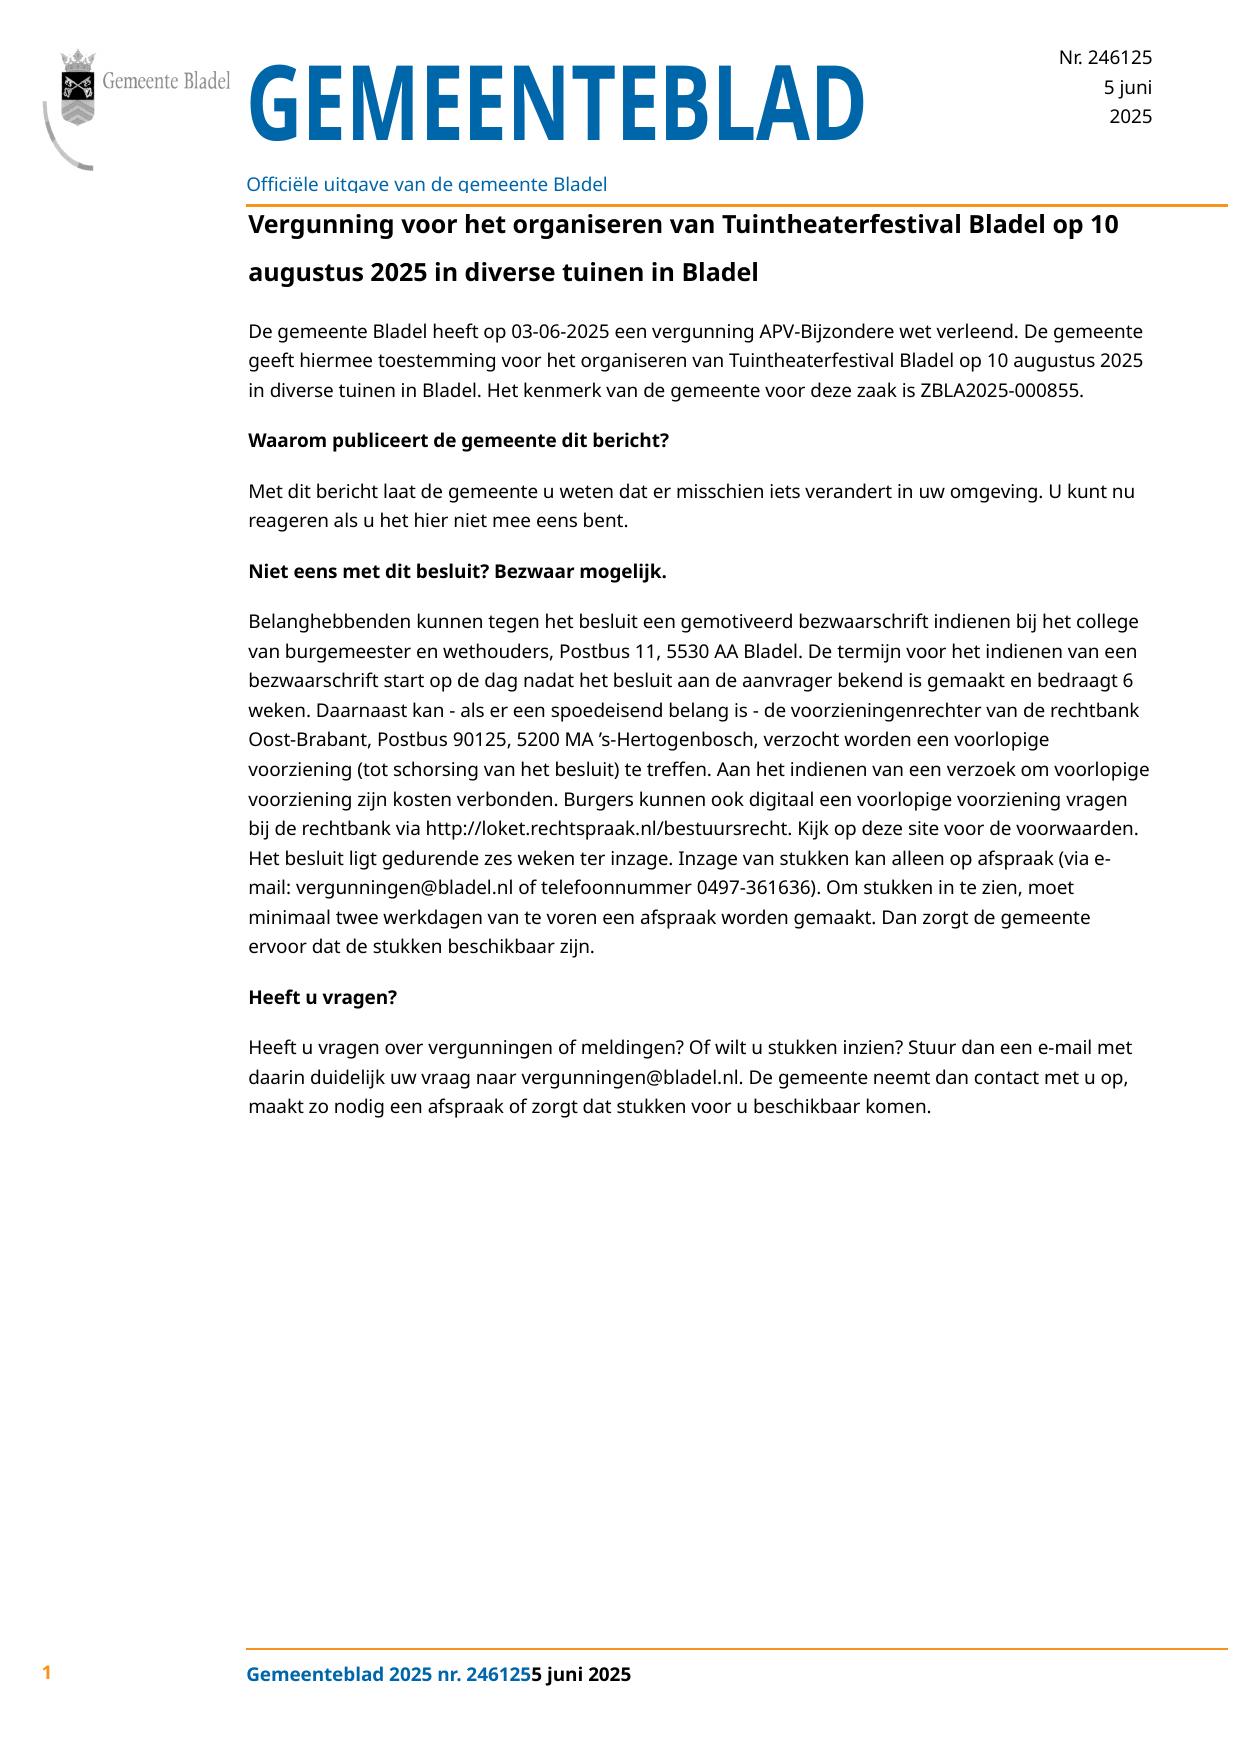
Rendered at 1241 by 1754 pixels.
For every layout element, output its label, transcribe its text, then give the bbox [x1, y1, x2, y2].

text De gemeente Bladel heeft op 03-06-2025 een vergunning APV-Bijzondere wet verleend. De gemeente geeft hiermee toestemming voor het organiseren van Tuintheaterfestival Bladel op 10 augustus 2025 in diverse tuinen in Bladel. Het kenmerk van de gemeente voor deze zaak is ZBLA2025-000855. [248, 318, 1152, 403]
text Waarom publiceert de gemeente dit bericht? [248, 427, 1152, 453]
text Heeft u vragen? [248, 984, 1152, 1010]
text Niet eens met dit besluit? Bezwaar mogelijk. [248, 558, 1152, 584]
picture [41, 47, 231, 172]
text Belanghebbenden kunnen tegen het besluit een gemotiveerd bezwaarschrift indienen bij het college van burgemeester en wethouders, Postbus 11, 5530 AA Bladel. De termijn voor het indienen van een bezwaarschrift start op de dag nadat het besluit aan de aanvrager bekend is gemaakt en bedraagt 6 weken. Daarnaast kan - als er een spoedeisend belang is - de voorzieningenrechter van de rechtbank Oost-Brabant, Postbus 90125, 5200 MA ’s-Hertogenbosch, verzocht worden een voorlopige voorziening (tot schorsing van het besluit) te treffen. Aan het indienen van een verzoek om voorlopige voorziening zijn kosten verbonden. Burgers kunnen ook digitaal een voorlopige voorziening vragen bij de rechtbank via http://loket.rechtspraak.nl/bestuursrecht. Kijk op deze site voor de voorwaarden. Het besluit ligt gedurende zes weken ter inzage. Inzage van stukken kan alleen op afspraak (via e-mail: vergunningen@bladel.nl of telefoonnummer 0497-361636). Om stukken in te zien, moet minimaal twee werkdagen van te voren een afspraak worden gemaakt. Dan zorgt de gemeente ervoor dat de stukken beschikbaar zijn. [248, 608, 1152, 959]
text Met dit bericht laat de gemeente u weten dat er misschien iets verandert in uw omgeving. U kunt nu reageren als u het hier niet mee eens bent. [248, 478, 1152, 533]
text Heeft u vragen over vergunningen of meldingen? Of wilt u stukken inzien? Stuur dan een e-mail met daarin duidelijk uw vraag naar vergunningen@bladel.nl. De gemeente neemt dan contact met u op, maakt zo nodig een afspraak of zorgt dat stukken voor u beschikbaar komen. [248, 1034, 1152, 1119]
text Vergunning voor het organiseren van Tuintheaterfestival Bladel op 10 augustus 2025 in diverse tuinen in Bladel [248, 207, 1152, 288]
